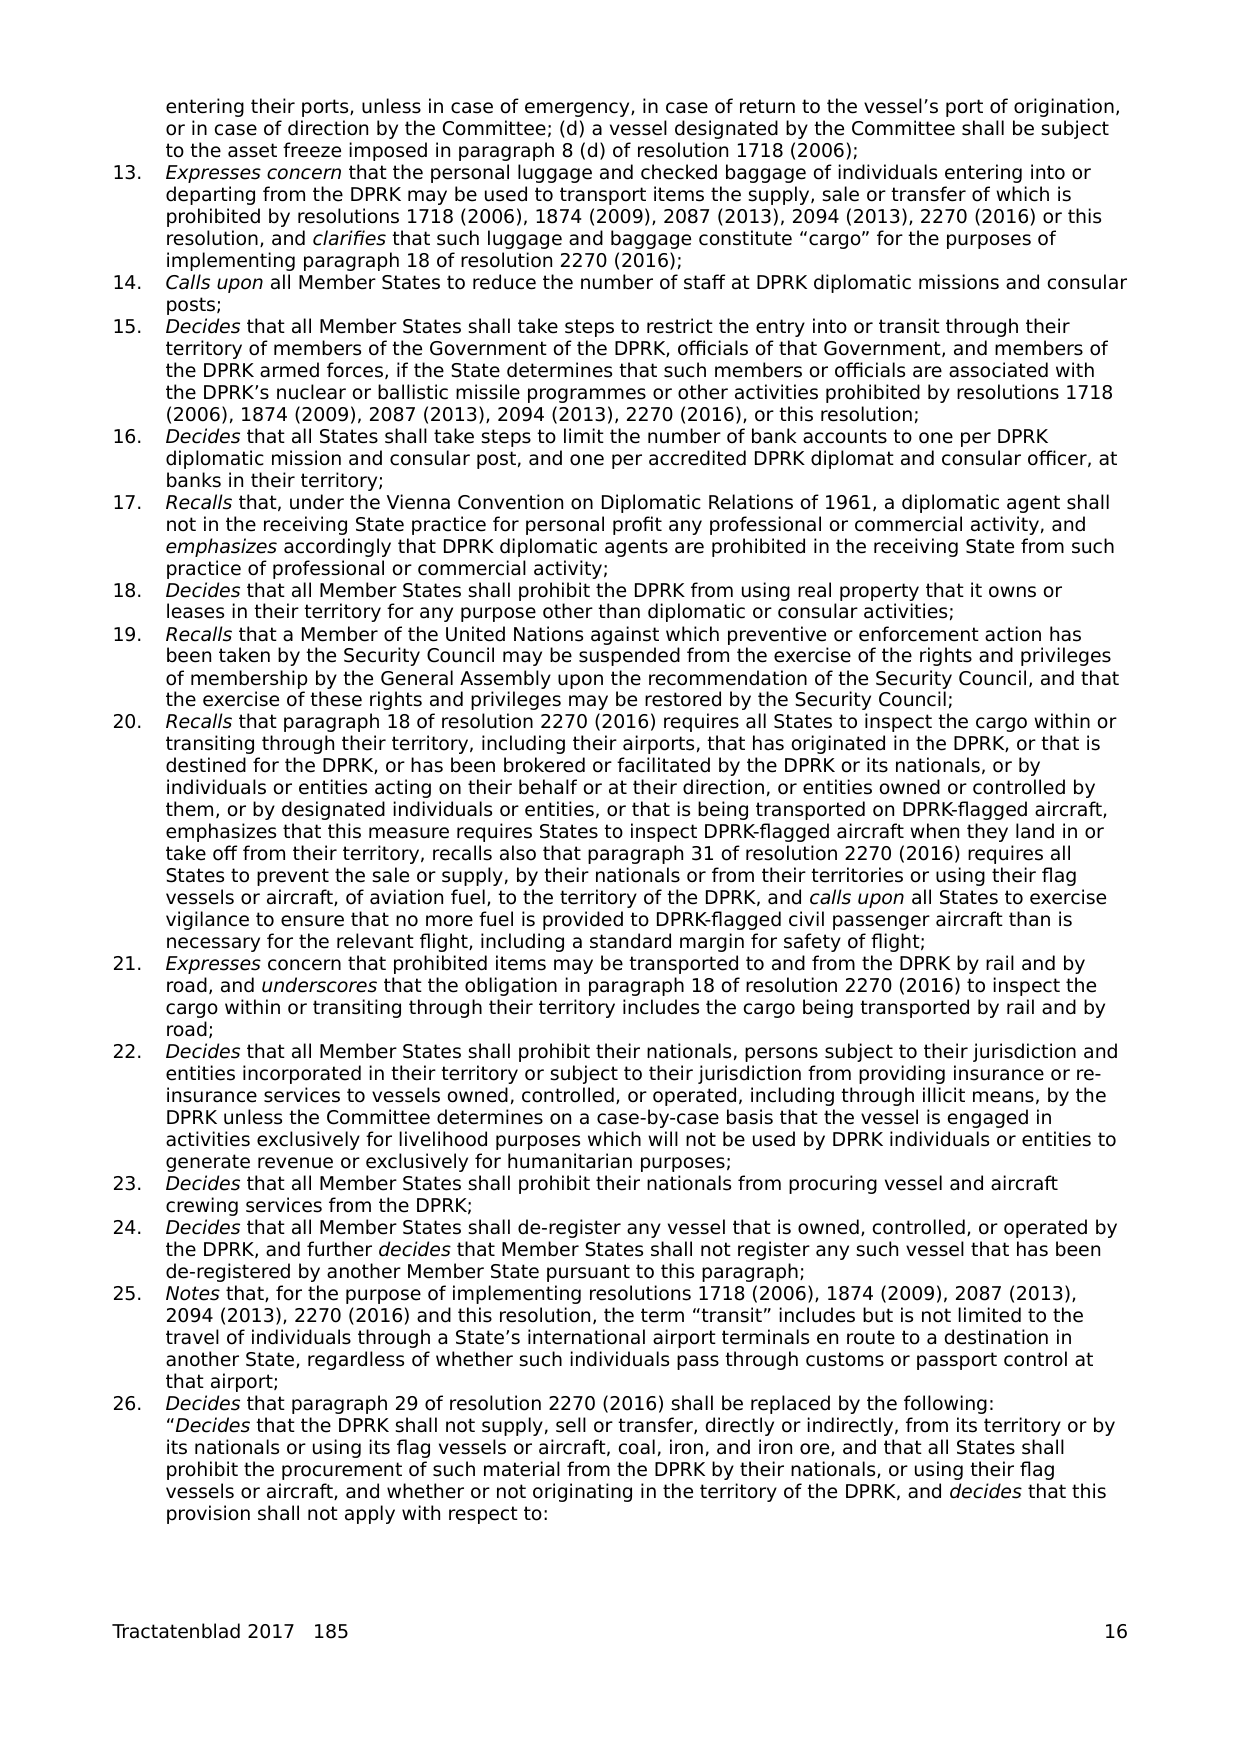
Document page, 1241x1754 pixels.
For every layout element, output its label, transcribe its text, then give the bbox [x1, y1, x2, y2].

text 23. Decides that all Member States shall prohibit their nationals from procuring vessel and aircraft crewing services from the DPRK; [112, 1173, 1128, 1217]
text 25. Notes that, for the purpose of implementing resolutions 1718 (2006), 1874 (2009), 2087 (2013), 2094 (2013), 2270 (2016) and this resolution, the term “transit” includes but is not limited to the travel of individuals through a State’s international airport terminals en route to a destination in another State, regardless of whether such individuals pass through customs or passport control at that airport; [112, 1283, 1128, 1393]
text 18. Decides that all Member States shall prohibit the DPRK from using real property that it owns or leases in their territory for any purpose other than diplomatic or consular activities; [112, 579, 1128, 623]
text 20. Recalls that paragraph 18 of resolution 2270 (2016) requires all States to inspect the cargo within or transiting through their territory, including their airports, that has originated in the DPRK, or that is destined for the DPRK, or has been brokered or facilitated by the DPRK or its nationals, or by individuals or entities acting on their behalf or at their direction, or entities owned or controlled by them, or by designated individuals or entities, or that is being transported on DPRK-flagged aircraft, emphasizes that this measure requires States to inspect DPRK-flagged aircraft when they land in or take off from their territory, recalls also that paragraph 31 of resolution 2270 (2016) requires all States to prevent the sale or supply, by their nationals or from their territories or using their flag vessels or aircraft, of aviation fuel, to the territory of the DPRK, and calls upon all States to exercise vigilance to ensure that no more fuel is provided to DPRK-flagged civil passenger aircraft than is necessary for the relevant flight, including a standard margin for safety of flight; [112, 711, 1128, 953]
text 22. Decides that all Member States shall prohibit their nationals, persons subject to their jurisdiction and entities incorporated in their territory or subject to their jurisdiction from providing insurance or re-insurance services to vessels owned, controlled, or operated, including through illicit means, by the DPRK unless the Committee determines on a case-by-case basis that the vessel is engaged in activities exclusively for livelihood purposes which will not be used by DPRK individuals or entities to generate revenue or exclusively for humanitarian purposes; [112, 1041, 1128, 1173]
text 15. Decides that all Member States shall take steps to restrict the entry into or transit through their territory of members of the Government of the DPRK, officials of that Government, and members of the DPRK armed forces, if the State determines that such members or officials are associated with the DPRK’s nuclear or ballistic missile programmes or other activities prohibited by resolutions 1718 (2006), 1874 (2009), 2087 (2013), 2094 (2013), 2270 (2016), or this resolution; [112, 316, 1128, 426]
text “Decides that the DPRK shall not supply, sell or transfer, directly or indirectly, from its territory or by its nationals or using its flag vessels or aircraft, coal, iron, and iron ore, and that all States shall prohibit the procurement of such material from the DPRK by their nationals, or using their flag vessels or aircraft, and whether or not originating in the territory of the DPRK, and decides that this provision shall not apply with respect to: [165, 1415, 1128, 1524]
text 19. Recalls that a Member of the United Nations against which preventive or enforcement action has been taken by the Security Council may be suspended from the exercise of the rights and privileges of membership by the General Assembly upon the recommendation of the Security Council, and that the exercise of these rights and privileges may be restored by the Security Council; [112, 623, 1128, 711]
text 13. Expresses concern that the personal luggage and checked baggage of individuals entering into or departing from the DPRK may be used to transport items the supply, sale or transfer of which is prohibited by resolutions 1718 (2006), 1874 (2009), 2087 (2013), 2094 (2013), 2270 (2016) or this resolution, and clarifies that such luggage and baggage constitute “cargo” for the purposes of implementing paragraph 18 of resolution 2270 (2016); [112, 162, 1128, 272]
text 16. Decides that all States shall take steps to limit the number of bank accounts to one per DPRK diplomatic mission and consular post, and one per accredited DPRK diplomat and consular officer, at banks in their territory; [112, 426, 1128, 492]
text 26. Decides that paragraph 29 of resolution 2270 (2016) shall be replaced by the following: [112, 1393, 1128, 1415]
text 14. Calls upon all Member States to reduce the number of staff at DPRK diplomatic missions and consular posts; [112, 272, 1128, 316]
text 24. Decides that all Member States shall de-register any vessel that is owned, controlled, or operated by the DPRK, and further decides that Member States shall not register any such vessel that has been de-registered by another Member State pursuant to this paragraph; [112, 1217, 1128, 1283]
text 21. Expresses concern that prohibited items may be transported to and from the DPRK by rail and by road, and underscores that the obligation in paragraph 18 of resolution 2270 (2016) to inspect the cargo within or transiting through their territory includes the cargo being transported by rail and by road; [112, 953, 1128, 1041]
text entering their ports, unless in case of emergency, in case of return to the vessel’s port of origination, or in case of direction by the Committee; (d) a vessel designated by the Committee shall be subject to the asset freeze imposed in paragraph 8 (d) of resolution 1718 (2006); [112, 96, 1128, 162]
text 17. Recalls that, under the Vienna Convention on Diplomatic Relations of 1961, a diplomatic agent shall not in the receiving State practice for personal profit any professional or commercial activity, and emphasizes accordingly that DPRK diplomatic agents are prohibited in the receiving State from such practice of professional or commercial activity; [112, 492, 1128, 579]
